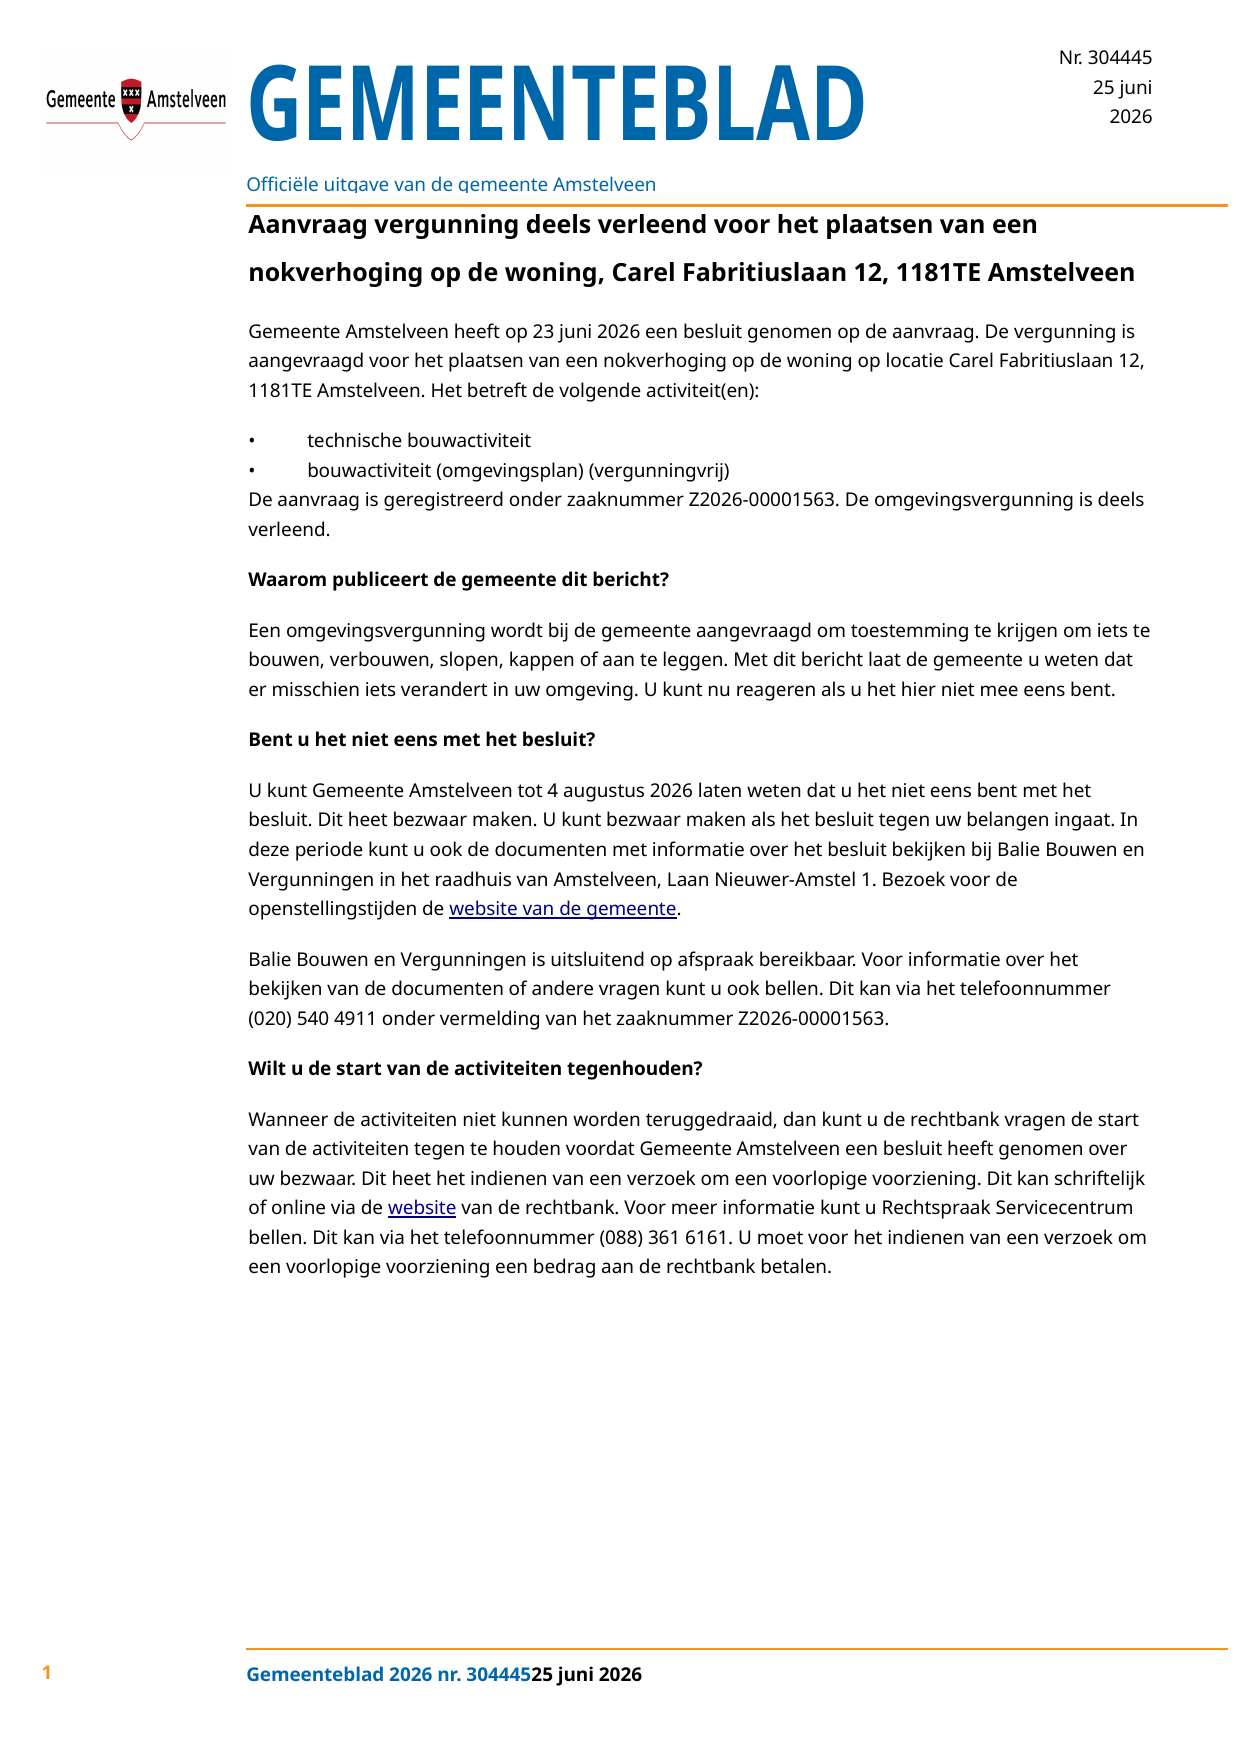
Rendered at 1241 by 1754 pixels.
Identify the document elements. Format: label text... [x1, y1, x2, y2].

text Bent u het niet eens met het besluit? [248, 727, 1152, 752]
text Wanneer de activiteiten niet kunnen worden teruggedraaid, dan kunt u de rechtbank vragen de start van de activiteiten tegen te houden voordat Gemeente Amstelveen een besluit heeft genomen over uw bezwaar. Dit heet het indienen van een verzoek om een voorlopige voorziening. Dit kan schriftelijk of online via de website van de rechtbank. Voor meer informatie kunt u Rechtspraak Servicecentrum bellen. Dit kan via het telefoonnummer (088) 361 6161. U moet voor het indienen van een verzoek om een voorlopige voorziening een bedrag aan de rechtbank betalen. [248, 1106, 1152, 1279]
text Waarom publiceert de gemeente dit bericht? [248, 567, 1152, 592]
picture [41, 47, 231, 172]
text Aanvraag vergunning deels verleend voor het plaatsen van een nokverhoging op de woning, Carel Fabritiuslaan 12, 1181TE Amstelveen [248, 207, 1152, 288]
text U kunt Gemeente Amstelveen tot 4 augustus 2026 laten weten dat u het niet eens bent met het besluit. Dit heet bezwaar maken. U kunt bezwaar maken als het besluit tegen uw belangen ingaat. In deze periode kunt u ook de documenten met informatie over het besluit bekijken bij Balie Bouwen en Vergunningen in het raadhuis van Amstelveen, Laan Nieuwer-Amstel 1. Bezoek voor de openstellingstijden de website van de gemeente. [248, 777, 1152, 921]
list bouwactiviteit (omgevingsplan) (vergunningvrij) [248, 457, 1152, 483]
text Wilt u de start van de activiteiten tegenhouden? [248, 1055, 1152, 1081]
text De aanvraag is geregistreerd onder zaaknummer Z2026-00001563. De omgevingsvergunning is deels verleend. [248, 487, 1152, 542]
text Balie Bouwen en Vergunningen is uitsluitend op afspraak bereikbaar. Voor informatie over het bekijken van de documenten of andere vragen kunt u ook bellen. Dit kan via het telefoonnummer (020) 540 4911 onder vermelding van het zaaknummer Z2026-00001563. [248, 946, 1152, 1031]
list technische bouwactiviteit [248, 427, 1152, 453]
text Gemeente Amstelveen heeft op 23 juni 2026 een besluit genomen op de aanvraag. De vergunning is aangevraagd voor het plaatsen van een nokverhoging op de woning op locatie Carel Fabritiuslaan 12, 1181TE Amstelveen. Het betreft de volgende activiteit(en): [248, 318, 1152, 403]
text Een omgevingsvergunning wordt bij de gemeente aangevraagd om toestemming te krijgen om iets te bouwen, verbouwen, slopen, kappen of aan te leggen. Met dit bericht laat de gemeente u weten dat er misschien iets verandert in uw omgeving. U kunt nu reageren als u het hier niet mee eens bent. [248, 617, 1152, 702]
